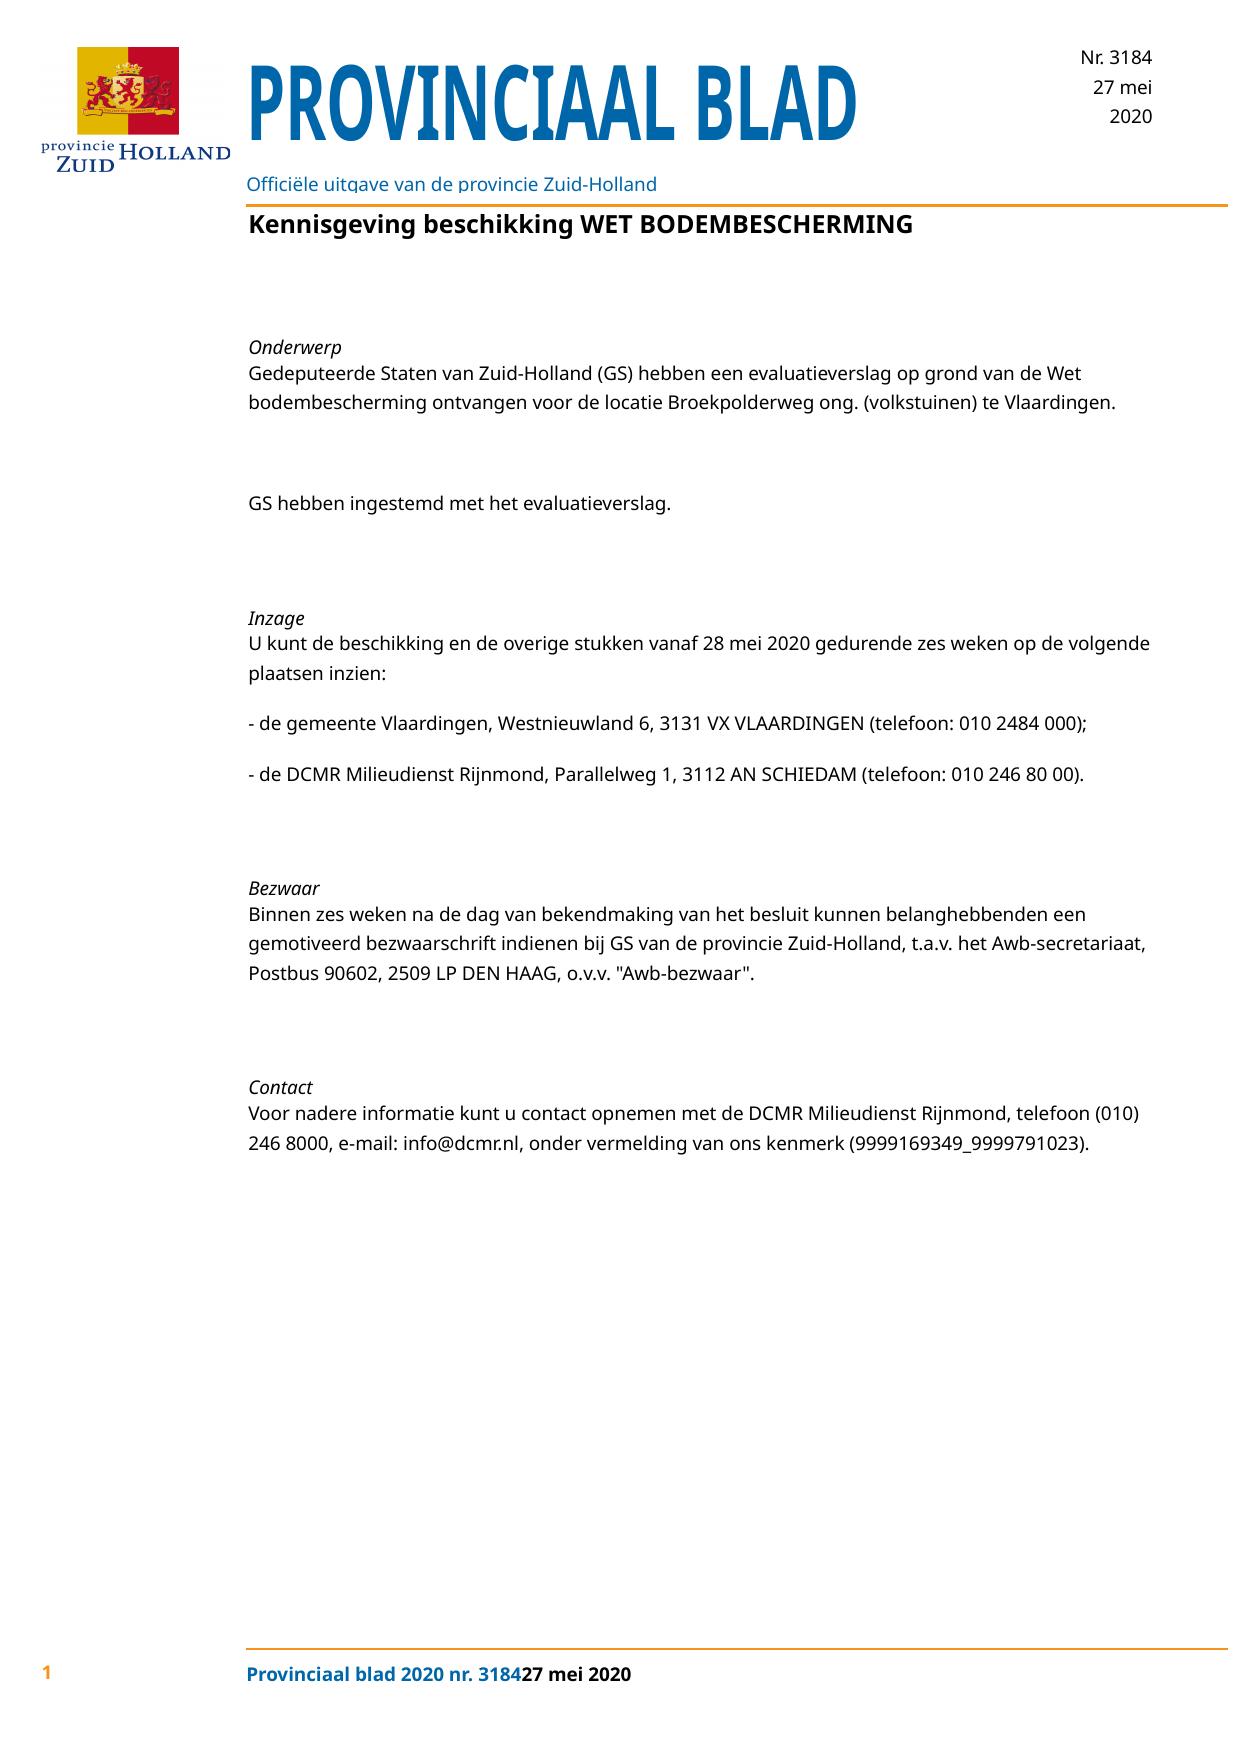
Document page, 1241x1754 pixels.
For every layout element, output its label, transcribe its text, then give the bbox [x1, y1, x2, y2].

text Bezwaar [248, 875, 1152, 901]
text - de gemeente Vlaardingen, Westnieuwland 6, 3131 VX VLAARDINGEN (telefoon: 010 2484 000); [248, 711, 1152, 736]
text Contact [248, 1074, 1152, 1100]
text Binnen zes weken na de dag van bekendmaking van het besluit kunnen belanghebbenden een gemotiveerd bezwaarschrift indienen bij GS van de provincie Zuid-Holland, t.a.v. het Awb-secretariaat, Postbus 90602, 2509 LP DEN HAAG, o.v.v. "Awb-bezwaar". [248, 901, 1152, 986]
text - de DCMR Milieudienst Rijnmond, Parallelweg 1, 3112 AN SCHIEDAM (telefoon: 010 246 80 00). [248, 761, 1152, 787]
text Inzage [248, 605, 1152, 631]
text Kennisgeving beschikking WET BODEMBESCHERMING [248, 207, 1152, 241]
text GS hebben ingestemd met het evaluatieverslag. [248, 490, 1152, 516]
text U kunt de beschikking en de overige stukken vanaf 28 mei 2020 gedurende zes weken op de volgende plaatsen inzien: [248, 631, 1152, 686]
picture [41, 47, 231, 172]
text Voor nadere informatie kunt u contact opnemen met de DCMR Milieudienst Rijnmond, telefoon (010) 246 8000, e-mail: info@dcmr.nl, onder vermelding van ons kenmerk (9999169349_9999791023). [248, 1100, 1152, 1156]
text Gedeputeerde Staten van Zuid-Holland (GS) hebben een evaluatieverslag op grond van de Wet bodembescherming ontvangen voor de locatie Broekpolderweg ong. (volkstuinen) te Vlaardingen. [248, 360, 1152, 415]
text Onderwerp [248, 334, 1152, 360]
